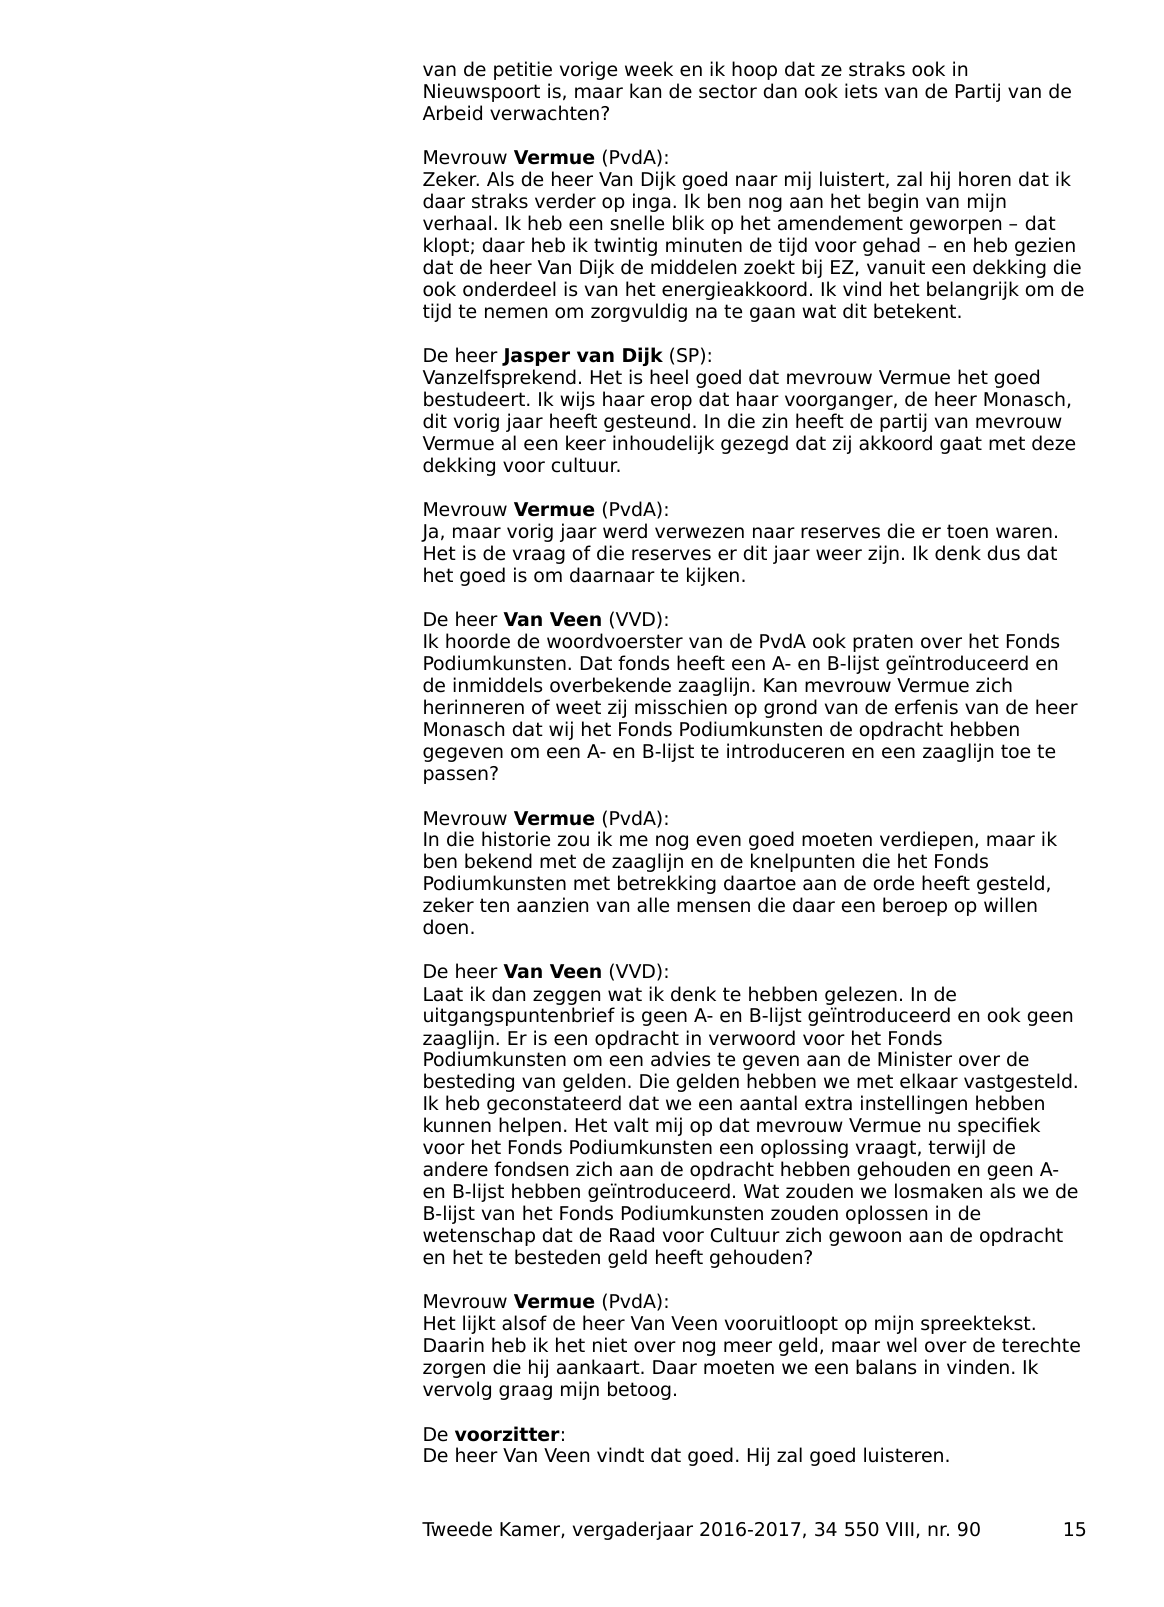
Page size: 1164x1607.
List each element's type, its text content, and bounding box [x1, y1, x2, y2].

text Ja, maar vorig jaar werd verwezen naar reserves die er toen waren. Het is de vraag of die reserves er dit jaar weer zijn. Ik denk dus dat het goed is om daarnaar te kijken. [422, 521, 1087, 587]
text Mevrouw Vermue (PvdA): [422, 807, 1087, 829]
text Mevrouw Vermue (PvdA): [422, 1291, 1087, 1313]
text De heer Jasper van Dijk (SP): [422, 345, 1087, 367]
text De voorzitter: [422, 1423, 1087, 1445]
text Het lijkt alsof de heer Van Veen vooruitloopt op mijn spreektekst. Daarin heb ik het niet over nog meer geld, maar wel over de terechte zorgen die hij aankaart. Daar moeten we een balans in vinden. Ik vervolg graag mijn betoog. [422, 1313, 1087, 1401]
text Laat ik dan zeggen wat ik denk te hebben gelezen. In de uitgangspuntenbrief is geen A- en B-lijst geïntroduceerd en ook geen zaaglijn. Er is een opdracht in verwoord voor het Fonds Podiumkunsten om een advies te geven aan de Minister over de besteding van gelden. Die gelden hebben we met elkaar vastgesteld. Ik heb geconstateerd dat we een aantal extra instellingen hebben kunnen helpen. Het valt mij op dat mevrouw Vermue nu specifiek voor het Fonds Podiumkunsten een oplossing vraagt, terwijl de andere fondsen zich aan de opdracht hebben gehouden en geen A- en B-lijst hebben geïntroduceerd. Wat zouden we losmaken als we de B-lijst van het Fonds Podiumkunsten zouden oplossen in de wetenschap dat de Raad voor Cultuur zich gewoon aan de opdracht en het te besteden geld heeft gehouden? [422, 983, 1087, 1269]
text Mevrouw Vermue (PvdA): [422, 147, 1087, 169]
text Mevrouw Vermue (PvdA): [422, 499, 1087, 521]
text Zeker. Als de heer Van Dijk goed naar mij luistert, zal hij horen dat ik daar straks verder op inga. Ik ben nog aan het begin van mijn verhaal. Ik heb een snelle blik op het amendement geworpen – dat klopt; daar heb ik twintig minuten de tijd voor gehad – en heb gezien dat de heer Van Dijk de middelen zoekt bij EZ, vanuit een dekking die ook onderdeel is van het energieakkoord. Ik vind het belangrijk om de tijd te nemen om zorgvuldig na te gaan wat dit betekent. [422, 169, 1087, 323]
text Ik hoorde de woordvoerster van de PvdA ook praten over het Fonds Podiumkunsten. Dat fonds heeft een A- en B-lijst geïntroduceerd en de inmiddels overbekende zaaglijn. Kan mevrouw Vermue zich herinneren of weet zij misschien op grond van de erfenis van de heer Monasch dat wij het Fonds Podiumkunsten de opdracht hebben gegeven om een A- en B-lijst te introduceren en een zaaglijn toe te passen? [422, 631, 1087, 785]
text De heer Van Veen (VVD): [422, 961, 1087, 983]
text De heer Van Veen (VVD): [422, 609, 1087, 631]
text In die historie zou ik me nog even goed moeten verdiepen, maar ik ben bekend met de zaaglijn en de knelpunten die het Fonds Podiumkunsten met betrekking daartoe aan de orde heeft gesteld, zeker ten aanzien van alle mensen die daar een beroep op willen doen. [422, 829, 1087, 939]
text van de petitie vorige week en ik hoop dat ze straks ook in Nieuwspoort is, maar kan de sector dan ook iets van de Partij van de Arbeid verwachten? [422, 59, 1087, 125]
text De heer Van Veen vindt dat goed. Hij zal goed luisteren. [422, 1445, 1087, 1467]
text Vanzelfsprekend. Het is heel goed dat mevrouw Vermue het goed bestudeert. Ik wijs haar erop dat haar voorganger, de heer Monasch, dit vorig jaar heeft gesteund. In die zin heeft de partij van mevrouw Vermue al een keer inhoudelijk gezegd dat zij akkoord gaat met deze dekking voor cultuur. [422, 367, 1087, 477]
